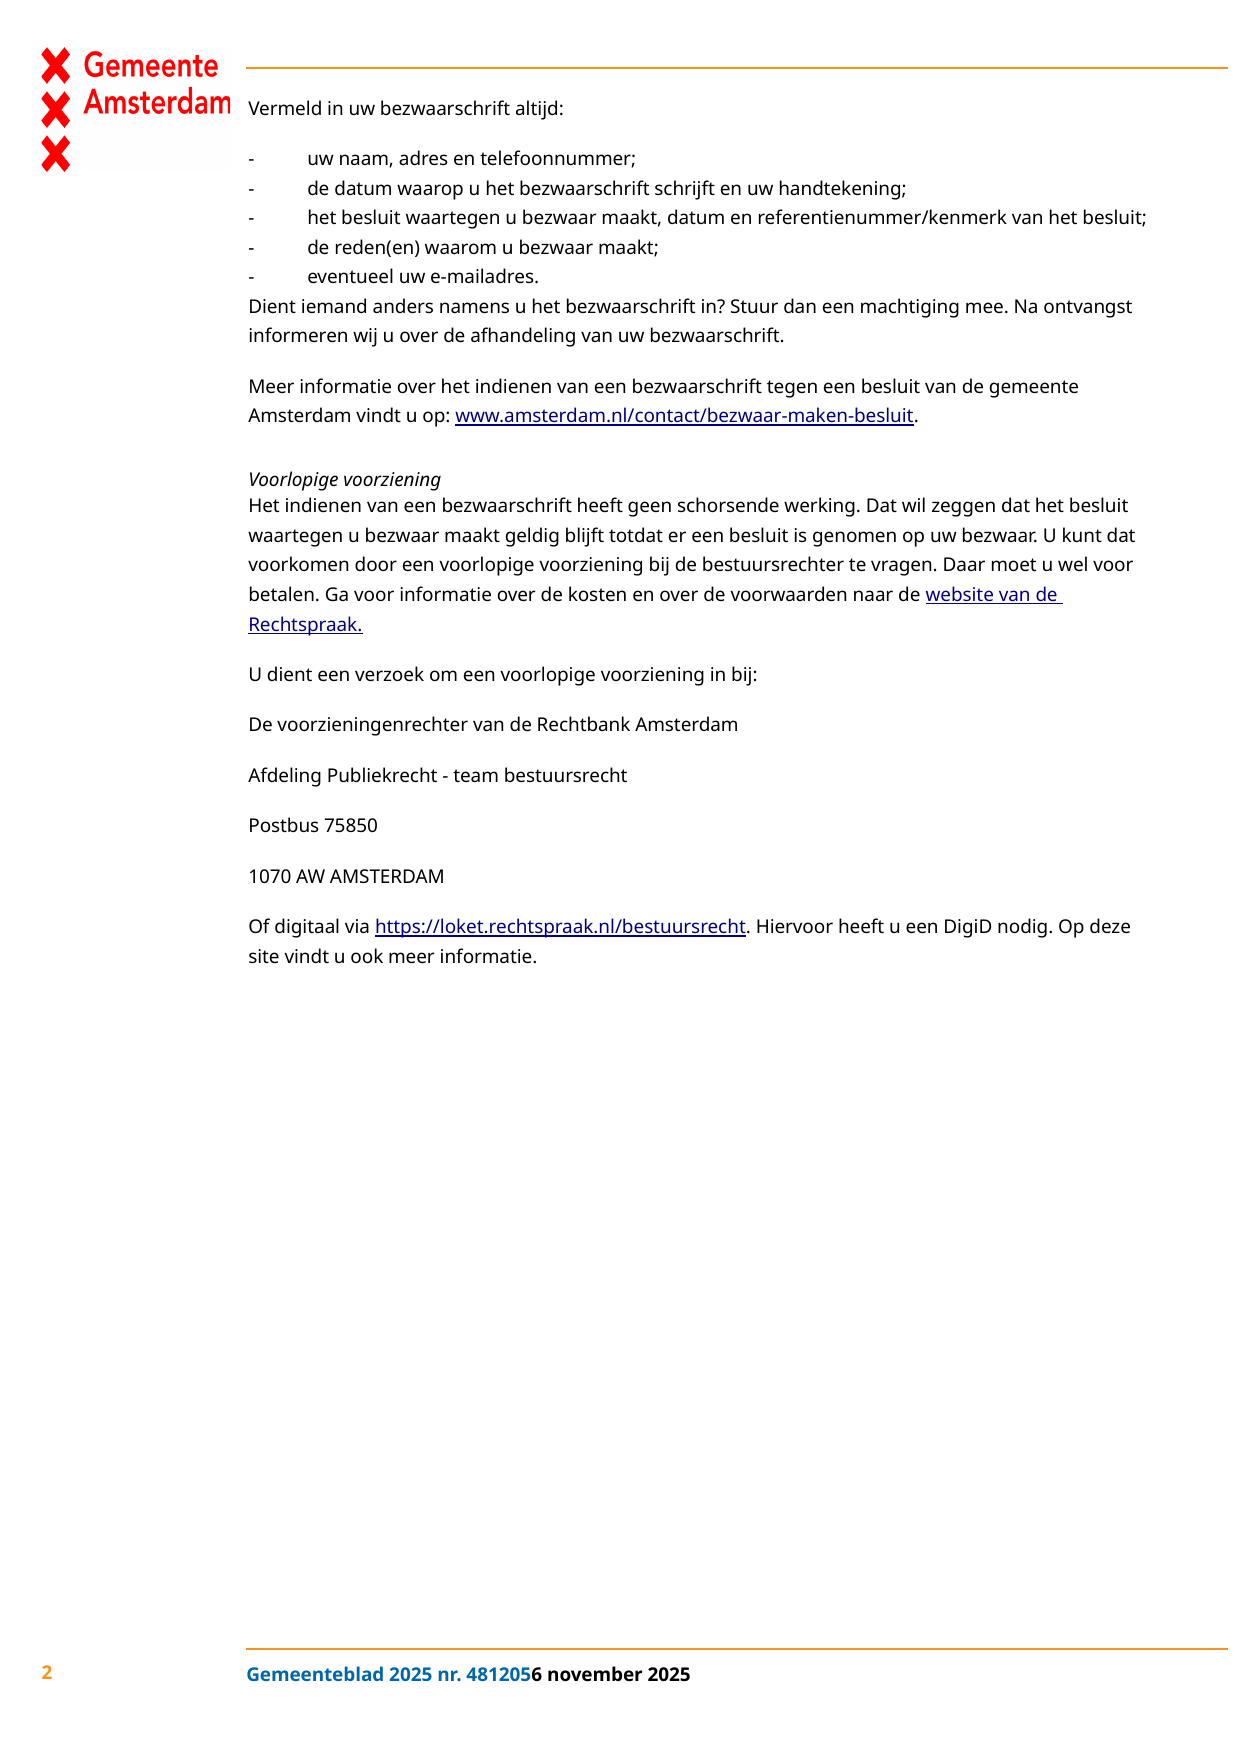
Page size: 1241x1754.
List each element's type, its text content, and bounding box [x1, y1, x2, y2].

text Dient iemand anders namens u het bezwaarschrift in? Stuur dan een machtiging mee. Na ontvangst informeren wij u over de afhandeling van uw bezwaarschrift. [248, 293, 1152, 348]
text U dient een verzoek om een voorlopige voorziening in bij: [248, 661, 1152, 687]
text Vermeld in uw bezwaarschrift altijd: [248, 95, 1152, 121]
text Postbus 75850 [248, 812, 1152, 838]
text Of digitaal via https://loket.rechtspraak.nl/bestuursrecht. Hiervoor heeft u een DigiD nodig. Op deze site vindt u ook meer informatie. [248, 913, 1152, 968]
text Voorlopige voorziening [248, 467, 1152, 492]
list de datum waarop u het bezwaarschrift schrijft en uw handtekening; [248, 175, 1152, 201]
text Het indienen van een bezwaarschrift heeft geen schorsende werking. Dat wil zeggen dat het besluit waartegen u bezwaar maakt geldig blijft totdat er een besluit is genomen op uw bezwaar. U kunt dat voorkomen door een voorlopige voorziening bij de bestuursrechter te vragen. Daar moet u wel voor betalen. Ga voor informatie over de kosten en over de voorwaarden naar de website van de Rechtspraak. [248, 492, 1152, 636]
text De voorzieningenrechter van de Rechtbank Amsterdam [248, 712, 1152, 737]
picture [41, 47, 231, 172]
text Afdeling Publiekrecht - team bestuursrecht [248, 762, 1152, 788]
text 1070 AW AMSTERDAM [248, 863, 1152, 888]
list de reden(en) waarom u bezwaar maakt; [248, 234, 1152, 260]
text Meer informatie over het indienen van een bezwaarschrift tegen een besluit van de gemeente Amsterdam vindt u op: www.amsterdam.nl/contact/bezwaar-maken-besluit. [248, 373, 1152, 428]
list het besluit waartegen u bezwaar maakt, datum en referentienummer/kenmerk van het besluit; [248, 204, 1152, 230]
list eventueel uw e-mailadres. [248, 263, 1152, 289]
list uw naam, adres en telefoonnummer; [248, 145, 1152, 171]
